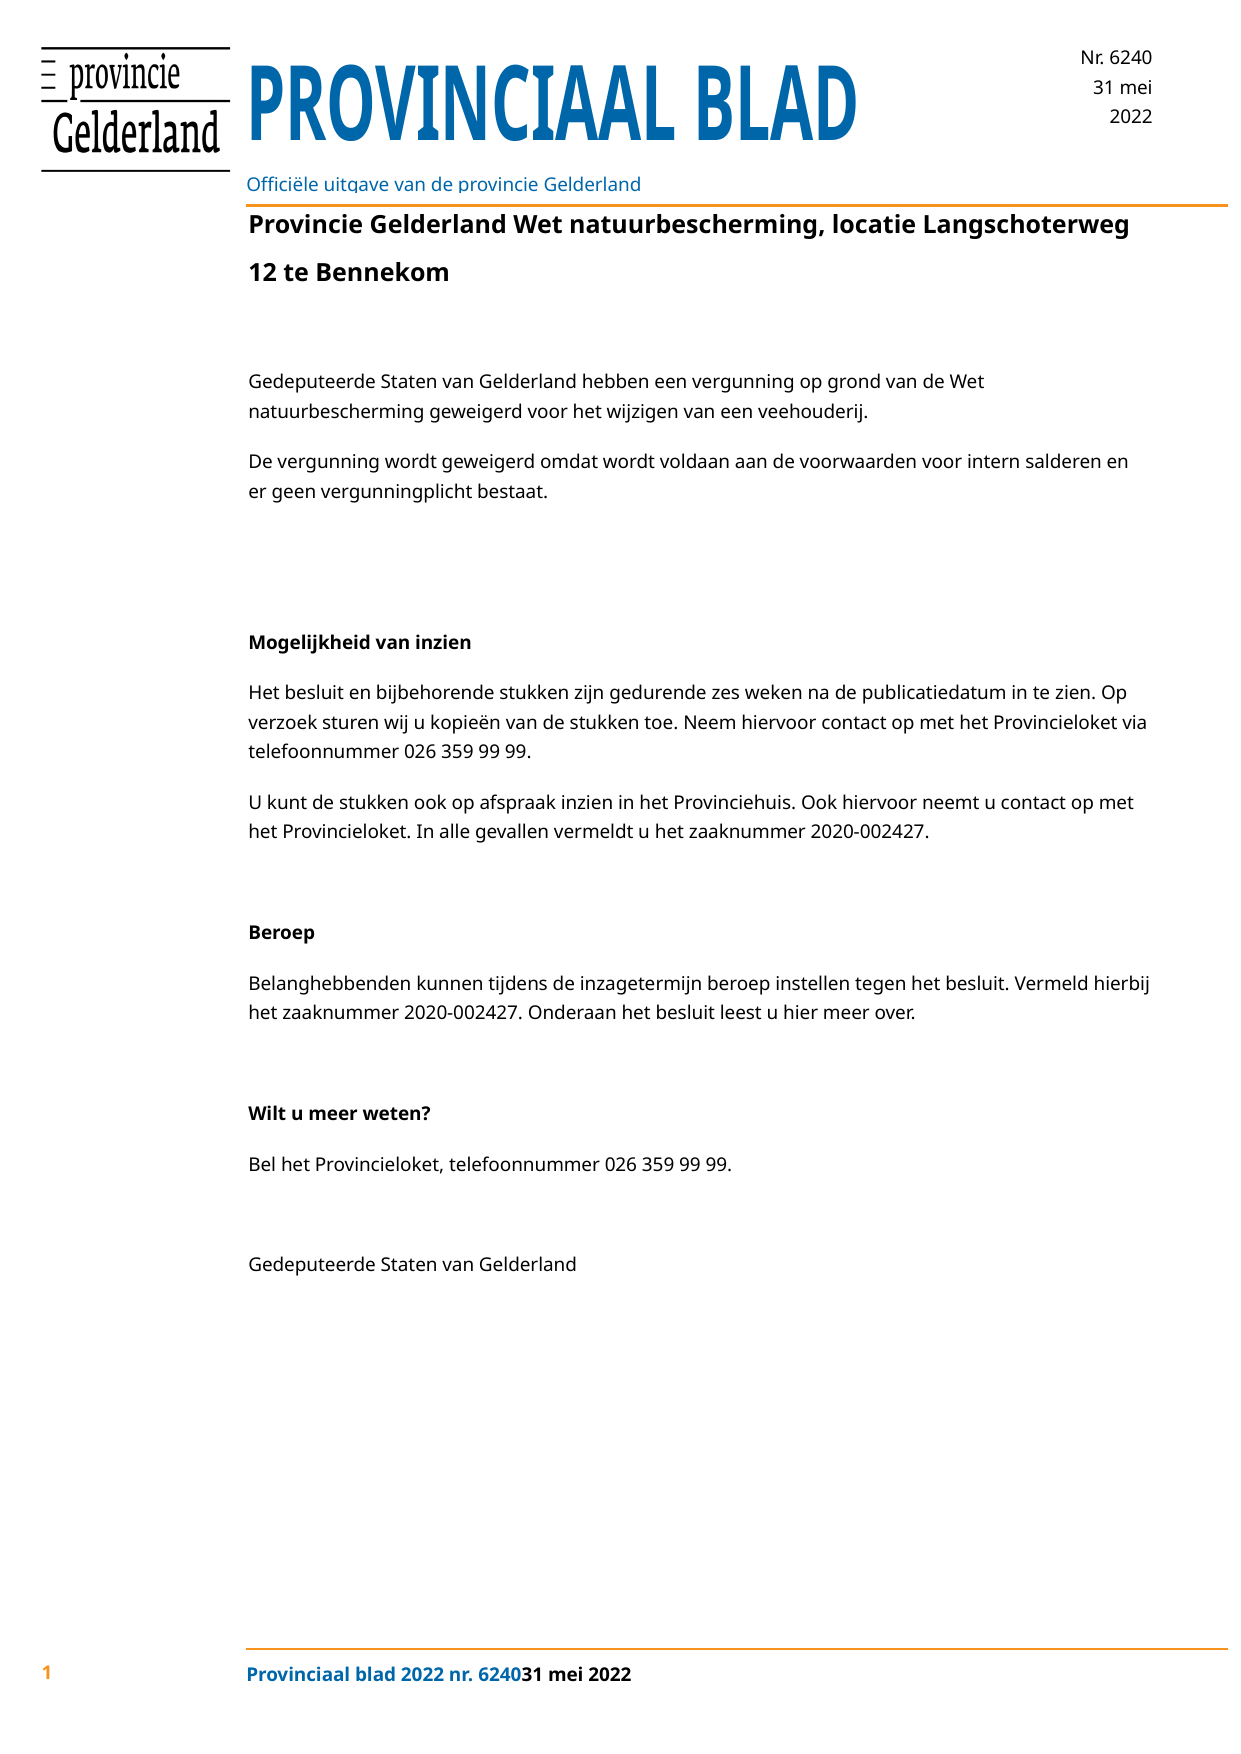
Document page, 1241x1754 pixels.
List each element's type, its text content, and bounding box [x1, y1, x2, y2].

text De vergunning wordt geweigerd omdat wordt voldaan aan de voorwaarden voor intern salderen en er geen vergunningplicht bestaat. [248, 448, 1152, 504]
text Bel het Provincieloket, telefoonnummer 026 359 99 99. [248, 1151, 1152, 1177]
text Beroep [248, 919, 1152, 945]
text Gedeputeerde Staten van Gelderland hebben een vergunning op grond van de Wet natuurbescherming geweigerd voor het wijzigen van een veehouderij. [248, 368, 1152, 424]
text Belanghebbenden kunnen tijdens de inzagetermijn beroep instellen tegen het besluit. Vermeld hierbij het zaaknummer 2020-002427. Onderaan het besluit leest u hier meer over. [248, 970, 1152, 1025]
picture [41, 47, 231, 172]
text Mogelijkheid van inzien [248, 629, 1152, 655]
text Het besluit en bijbehorende stukken zijn gedurende zes weken na de publicatiedatum in te zien. Op verzoek sturen wij u kopieën van de stukken toe. Neem hiervoor contact op met het Provincieloket via telefoonnummer 026 359 99 99. [248, 679, 1152, 764]
text U kunt de stukken ook op afspraak inzien in het Provinciehuis. Ook hiervoor neemt u contact op met het Provincieloket. In alle gevallen vermeldt u het zaaknummer 2020-002427. [248, 789, 1152, 844]
text Provincie Gelderland Wet natuurbescherming, locatie Langschoterweg 12 te Bennekom [248, 207, 1152, 288]
text Gedeputeerde Staten van Gelderland [248, 1252, 1152, 1277]
text Wilt u meer weten? [248, 1100, 1152, 1126]
